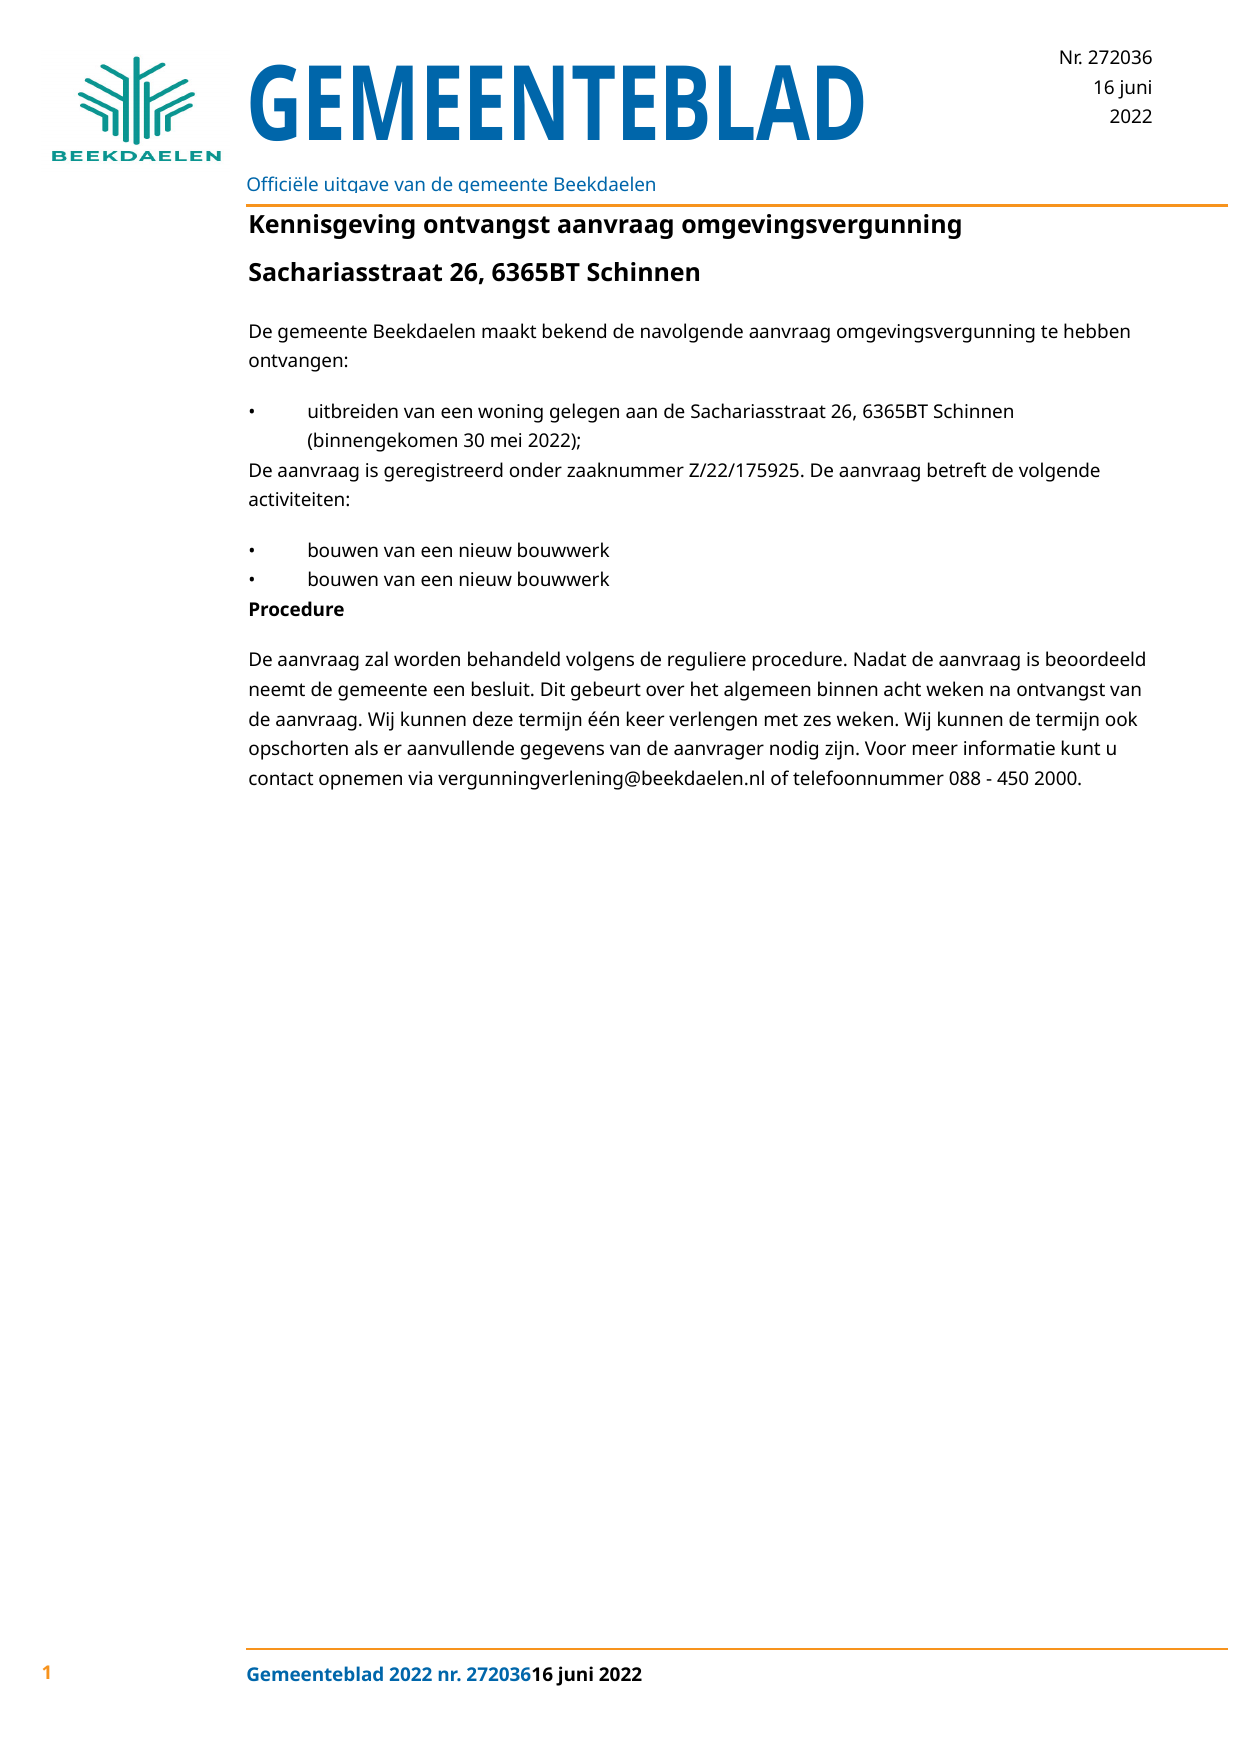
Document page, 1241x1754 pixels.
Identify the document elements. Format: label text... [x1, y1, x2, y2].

text De aanvraag zal worden behandeld volgens de reguliere procedure. Nadat de aanvraag is beoordeeld neemt de gemeente een besluit. Dit gebeurt over het algemeen binnen acht weken na ontvangst van de aanvraag. Wij kunnen deze termijn één keer verlengen met zes weken. Wij kunnen de termijn ook opschorten als er aanvullende gegevens van de aanvrager nodig zijn. Voor meer informatie kunt u contact opnemen via vergunningverlening@beekdaelen.nl of telefoonnummer 088 - 450 2000. [248, 647, 1152, 791]
text De aanvraag is geregistreerd onder zaaknummer Z/22/175925. De aanvraag betreft de volgende activiteiten: [248, 457, 1152, 512]
text Kennisgeving ontvangst aanvraag omgevingsvergunning Sachariasstraat 26, 6365BT Schinnen [248, 207, 1152, 288]
list bouwen van een nieuw bouwwerk [248, 537, 1152, 563]
text Procedure [248, 596, 1152, 622]
text De gemeente Beekdaelen maakt bekend de navolgende aanvraag omgevingsvergunning te hebben ontvangen: [248, 318, 1152, 373]
list bouwen van een nieuw bouwwerk [248, 567, 1152, 592]
list uitbreiden van een woning gelegen aan de Sachariasstraat 26, 6365BT Schinnen (binnengekomen 30 mei 2022); [248, 398, 1152, 453]
picture [41, 47, 231, 172]
